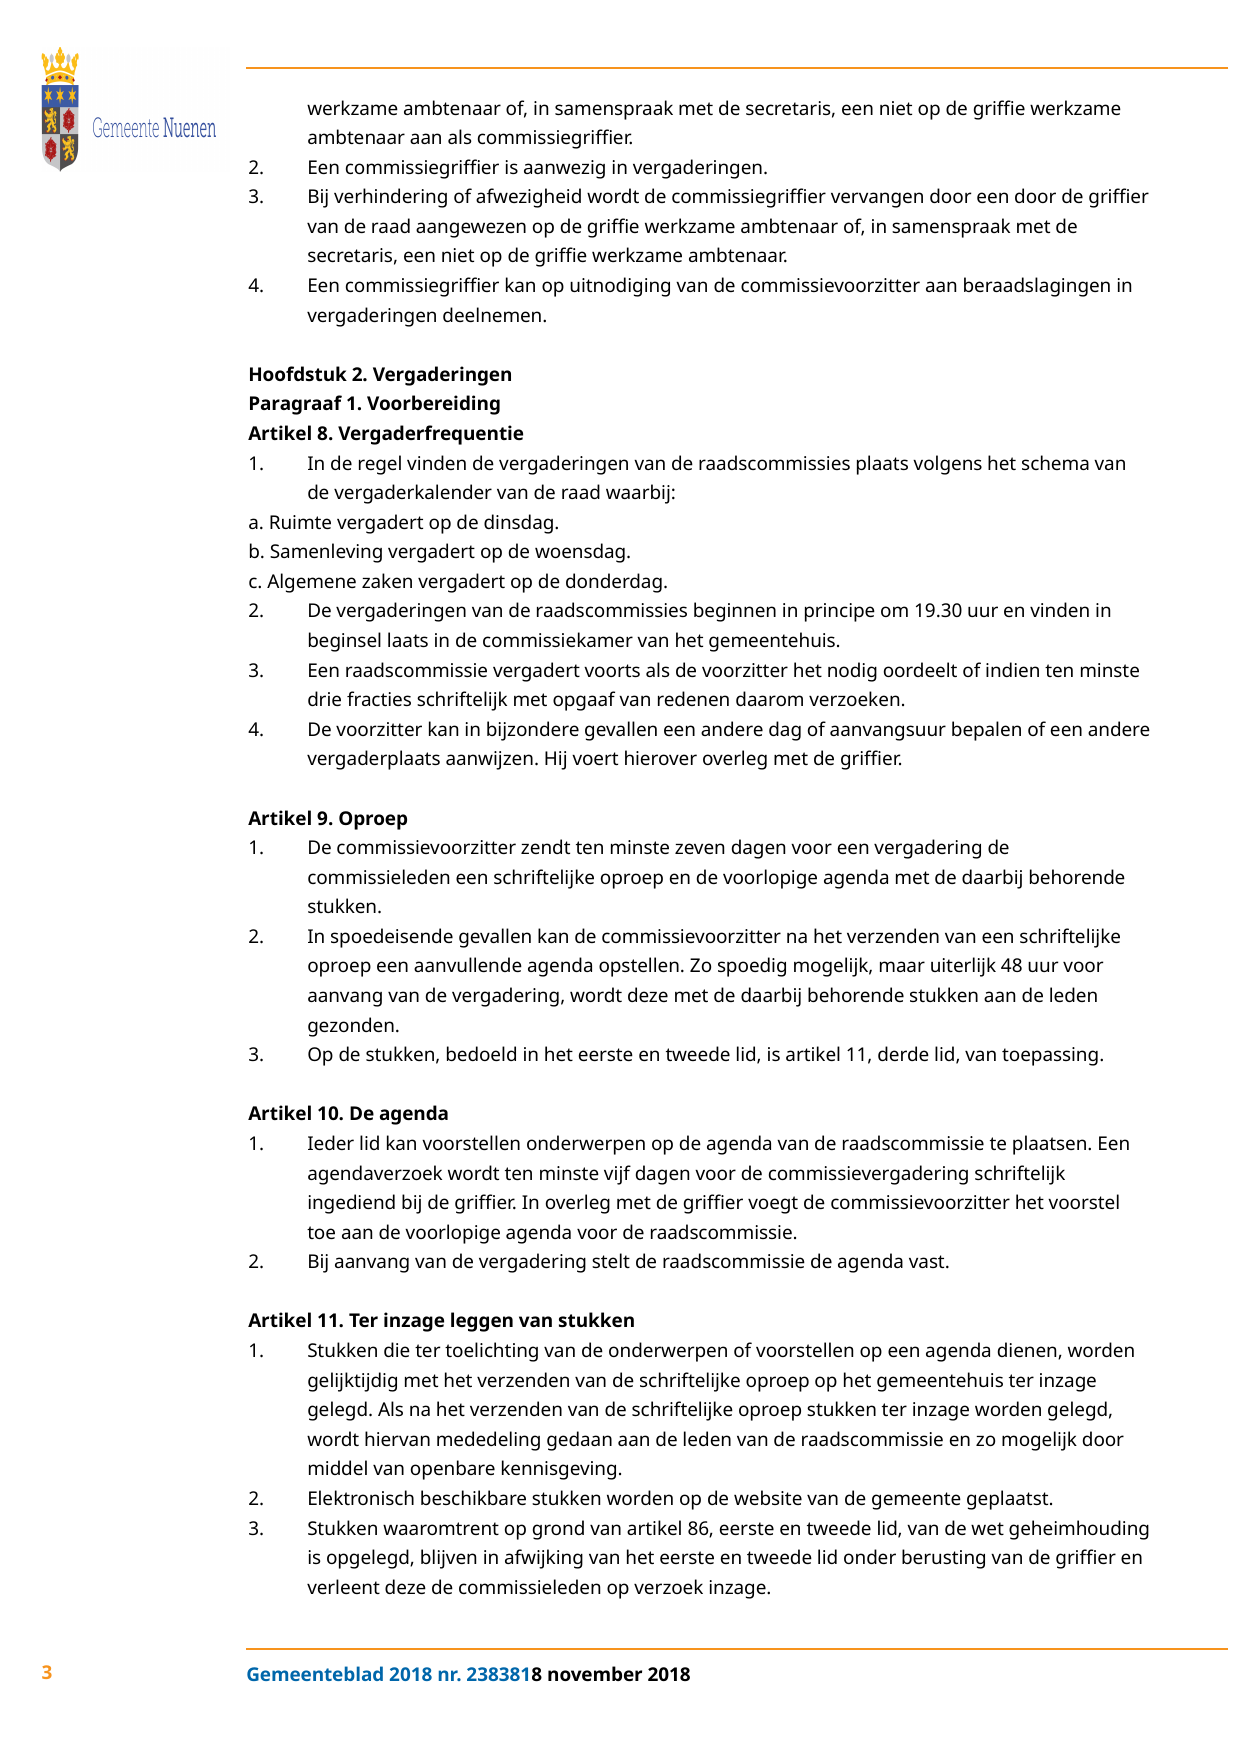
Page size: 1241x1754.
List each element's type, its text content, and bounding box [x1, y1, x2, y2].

text c. Algemene zaken vergadert op de donderdag. [248, 568, 1152, 594]
text Hoofdstuk 2. Vergaderingen [248, 361, 1152, 387]
picture [41, 47, 231, 172]
list In spoedeisende gevallen kan de commissievoorzitter na het verzenden van een schriftelijke oproep een aanvullende agenda opstellen. Zo spoedig mogelijk, maar uiterlijk 48 uur voor aanvang van de vergadering, wordt deze met de daarbij behorende stukken aan de leden gezonden. [248, 923, 1152, 1038]
list werkzame ambtenaar of, in samenspraak met de secretaris, een niet op de griffie werkzame ambtenaar aan als commissiegriffier. [248, 95, 1152, 150]
list Een raadscommissie vergadert voorts als de voorzitter het nodig oordeelt of indien ten minste drie fracties schriftelijk met opgaaf van redenen daarom verzoeken. [248, 657, 1152, 712]
text Artikel 10. De agenda [248, 1101, 1152, 1126]
text Paragraaf 1. Voorbereiding [248, 391, 1152, 416]
list Elektronisch beschikbare stukken worden op de website van de gemeente geplaatst. [248, 1485, 1152, 1511]
list Stukken waaromtrent op grond van artikel 86, eerste en tweede lid, van de wet geheimhouding is opgelegd, blijven in afwijking van het eerste en tweede lid onder berusting van de griffier en verleent deze de commissieleden op verzoek inzage. [248, 1515, 1152, 1600]
list Stukken die ter toelichting van de onderwerpen of voorstellen op een agenda dienen, worden gelijktijdig met het verzenden van de schriftelijke oproep op het gemeentehuis ter inzage gelegd. Als na het verzenden van de schriftelijke oproep stukken ter inzage worden gelegd, wordt hiervan mededeling gedaan aan de leden van de raadscommissie en zo mogelijk door middel van openbare kennisgeving. [248, 1337, 1152, 1481]
list De vergaderingen van de raadscommissies beginnen in principe om 19.30 uur en vinden in beginsel laats in de commissiekamer van het gemeentehuis. [248, 598, 1152, 653]
list Op de stukken, bedoeld in het eerste en tweede lid, is artikel 11, derde lid, van toepassing. [248, 1041, 1152, 1067]
text Artikel 8. Vergaderfrequentie [248, 420, 1152, 446]
list Een commissiegriffier kan op uitnodiging van de commissievoorzitter aan beraadslagingen in vergaderingen deelnemen. [248, 272, 1152, 328]
list In de regel vinden de vergaderingen van de raadscommissies plaats volgens het schema van de vergaderkalender van de raad waarbij: [248, 450, 1152, 505]
list De voorzitter kan in bijzondere gevallen een andere dag of aanvangsuur bepalen of een andere vergaderplaats aanwijzen. Hij voert hierover overleg met de griffier. [248, 716, 1152, 771]
text Artikel 9. Oproep [248, 805, 1152, 831]
list Bij verhindering of afwezigheid wordt de commissiegriffier vervangen door een door de griffier van de raad aangewezen op de griffie werkzame ambtenaar of, in samenspraak met de secretaris, een niet op de griffie werkzame ambtenaar. [248, 183, 1152, 268]
text Artikel 11. Ter inzage leggen van stukken [248, 1308, 1152, 1333]
list De commissievoorzitter zendt ten minste zeven dagen voor een vergadering de commissieleden een schriftelijke oproep en de voorlopige agenda met de daarbij behorende stukken. [248, 834, 1152, 919]
text a. Ruimte vergadert op de dinsdag. [248, 509, 1152, 535]
list Bij aanvang van de vergadering stelt de raadscommissie de agenda vast. [248, 1248, 1152, 1274]
list Ieder lid kan voorstellen onderwerpen op de agenda van de raadscommissie te plaatsen. Een agendaverzoek wordt ten minste vijf dagen voor de commissievergadering schriftelijk ingediend bij de griffier. In overleg met de griffier voegt de commissievoorzitter het voorstel toe aan de voorlopige agenda voor de raadscommissie. [248, 1130, 1152, 1245]
list Een commissiegriffier is aanwezig in vergaderingen. [248, 154, 1152, 180]
text b. Samenleving vergadert op de woensdag. [248, 538, 1152, 564]
